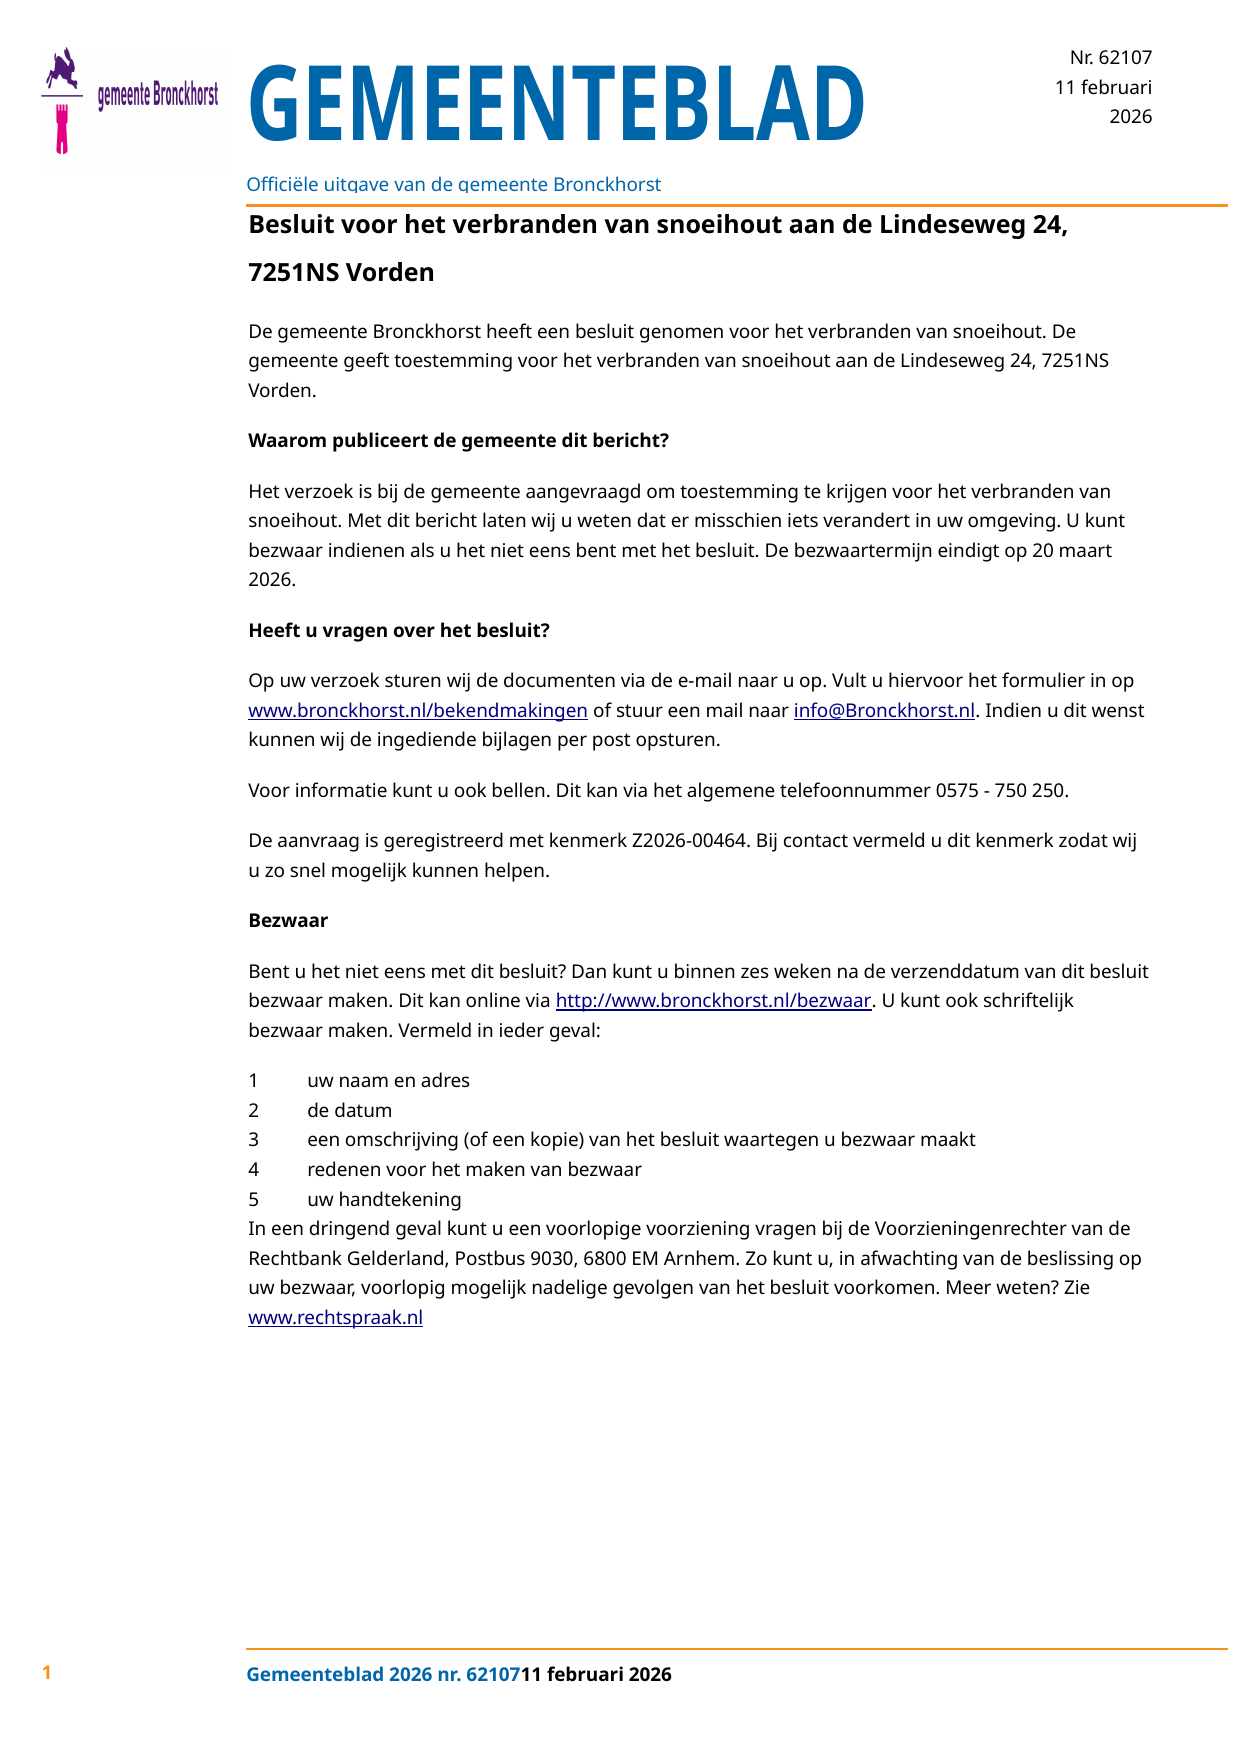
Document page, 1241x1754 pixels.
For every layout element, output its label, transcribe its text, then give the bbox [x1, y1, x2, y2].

text Op uw verzoek sturen wij de documenten via de e-mail naar u op. Vult u hiervoor het formulier in op www.bronckhorst.nl/bekendmakingen of stuur een mail naar info@Bronckhorst.nl. Indien u dit wenst kunnen wij de ingediende bijlagen per post opsturen. [248, 667, 1152, 752]
text Heeft u vragen over het besluit? [248, 617, 1152, 643]
list uw naam en adres [248, 1067, 1152, 1093]
text Bent u het niet eens met dit besluit? Dan kunt u binnen zes weken na de verzenddatum van dit besluit bezwaar maken. Dit kan online via http://www.bronckhorst.nl/bezwaar. U kunt ook schriftelijk bezwaar maken. Vermeld in ieder geval: [248, 958, 1152, 1043]
picture [41, 47, 231, 172]
list uw handtekening [248, 1186, 1152, 1212]
text In een dringend geval kunt u een voorlopige voorziening vragen bij de Voorzieningenrechter van de Rechtbank Gelderland, Postbus 9030, 6800 EM Arnhem. Zo kunt u, in afwachting van de beslissing op uw bezwaar, voorlopig mogelijk nadelige gevolgen van het besluit voorkomen. Meer weten? Zie www.rechtspraak.nl [248, 1215, 1152, 1330]
text De aanvraag is geregistreerd met kenmerk Z2026-00464. Bij contact vermeld u dit kenmerk zodat wij u zo snel mogelijk kunnen helpen. [248, 827, 1152, 883]
text Bezwaar [248, 907, 1152, 933]
text De gemeente Bronckhorst heeft een besluit genomen voor het verbranden van snoeihout. De gemeente geeft toestemming voor het verbranden van snoeihout aan de Lindeseweg 24, 7251NS Vorden. [248, 318, 1152, 403]
text Besluit voor het verbranden van snoeihout aan de Lindeseweg 24, 7251NS Vorden [248, 207, 1152, 288]
list redenen voor het maken van bezwaar [248, 1156, 1152, 1182]
list een omschrijving (of een kopie) van het besluit waartegen u bezwaar maakt [248, 1127, 1152, 1152]
list de datum [248, 1097, 1152, 1123]
text Waarom publiceert de gemeente dit bericht? [248, 427, 1152, 453]
text Voor informatie kunt u ook bellen. Dit kan via het algemene telefoonnummer 0575 - 750 250. [248, 777, 1152, 803]
text Het verzoek is bij de gemeente aangevraagd om toestemming te krijgen voor het verbranden van snoeihout. Met dit bericht laten wij u weten dat er misschien iets verandert in uw omgeving. U kunt bezwaar indienen als u het niet eens bent met het besluit. De bezwaartermijn eindigt op 20 maart 2026. [248, 478, 1152, 592]
